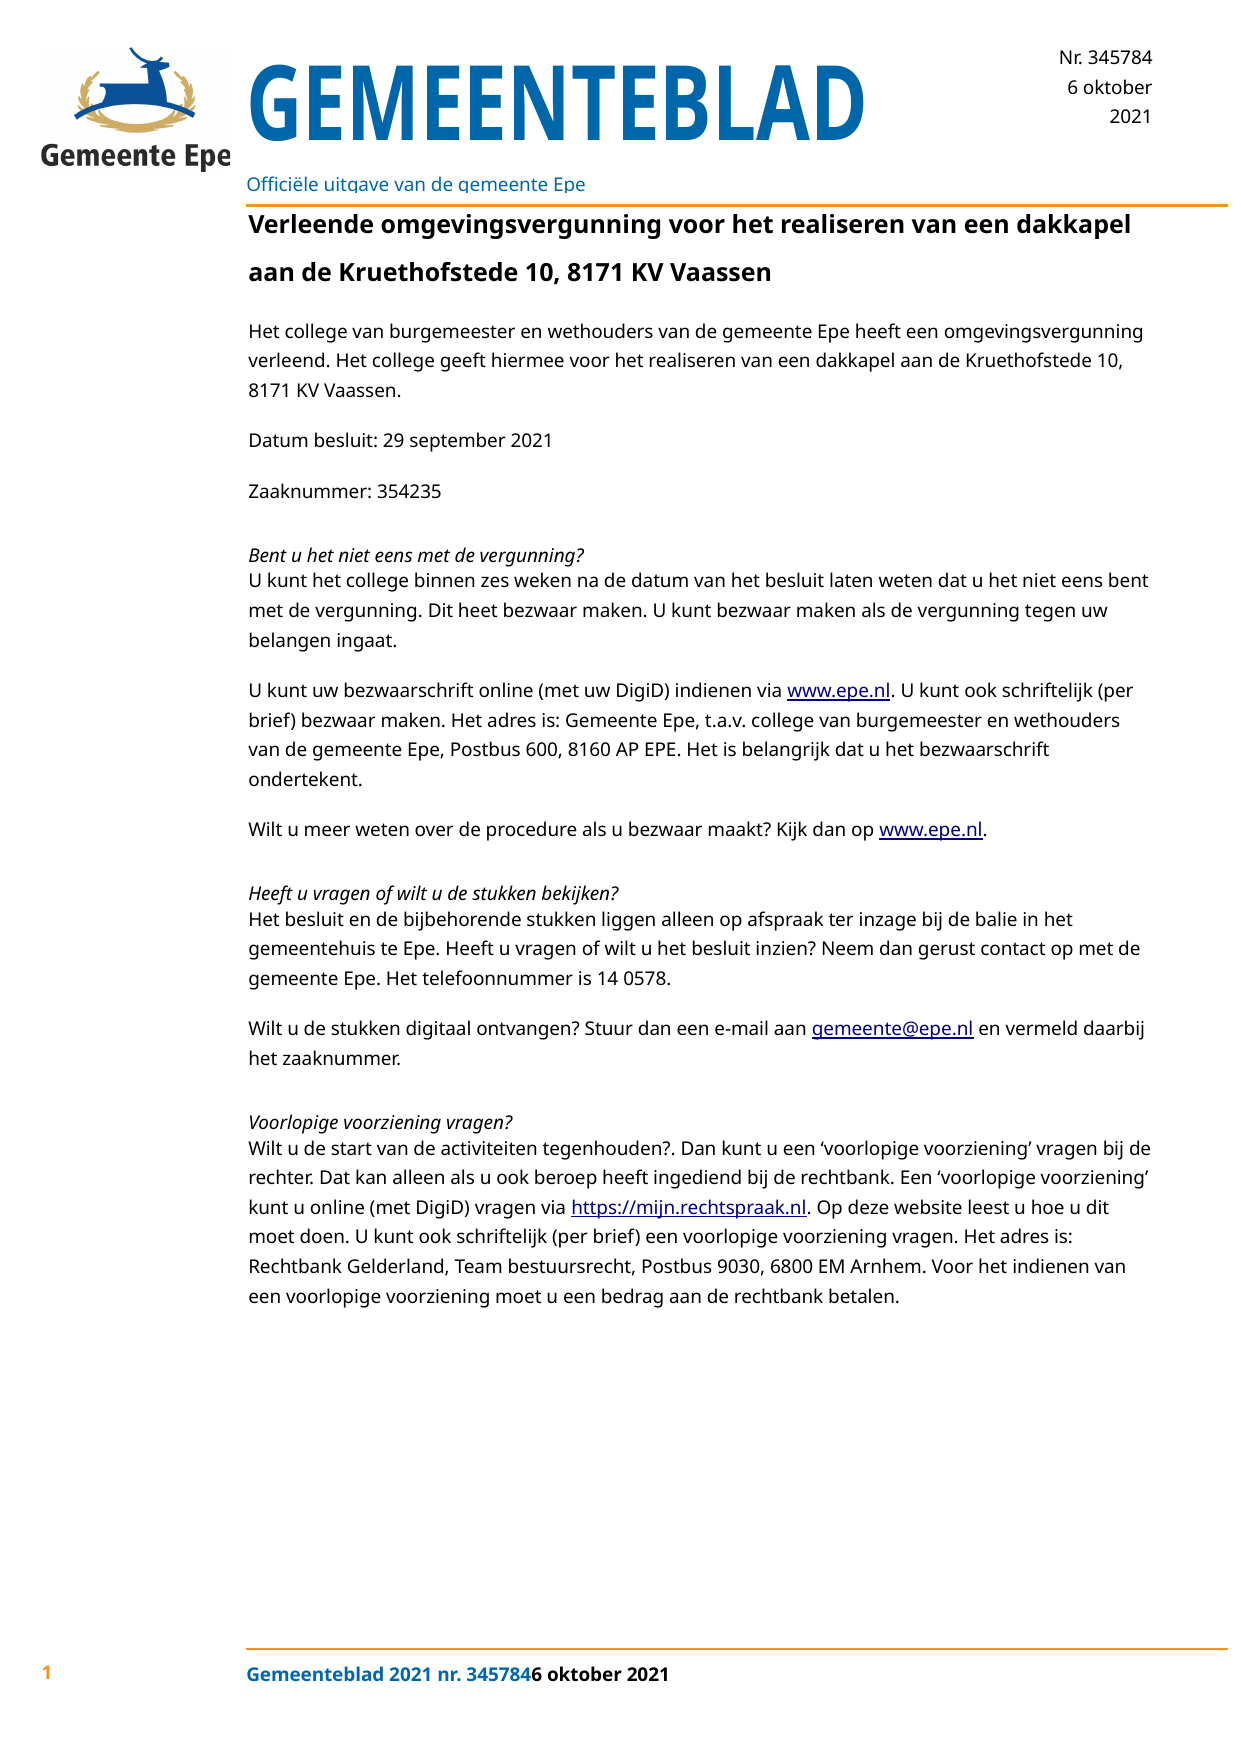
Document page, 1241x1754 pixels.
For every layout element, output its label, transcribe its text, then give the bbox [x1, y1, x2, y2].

text Bent u het niet eens met de vergunning? [248, 542, 1152, 568]
text Datum besluit: 29 september 2021 [248, 427, 1152, 453]
text Verleende omgevingsvergunning voor het realiseren van een dakkapel aan de Kruethofstede 10, 8171 KV Vaassen [248, 207, 1152, 288]
text Heeft u vragen of wilt u de stukken bekijken? [248, 880, 1152, 906]
text Het college van burgemeester en wethouders van de gemeente Epe heeft een omgevingsvergunning verleend. Het college geeft hiermee voor het realiseren van een dakkapel aan de Kruethofstede 10, 8171 KV Vaassen. [248, 318, 1152, 403]
text U kunt uw bezwaarschrift online (met uw DigiD) indienen via www.epe.nl. U kunt ook schriftelijk (per brief) bezwaar maken. Het adres is: Gemeente Epe, t.a.v. college van burgemeester en wethouders van de gemeente Epe, Postbus 600, 8160 AP EPE. Het is belangrijk dat u het bezwaarschrift ondertekent. [248, 677, 1152, 792]
picture [41, 47, 231, 172]
text U kunt het college binnen zes weken na de datum van het besluit laten weten dat u het niet eens bent met de vergunning. Dit heet bezwaar maken. U kunt bezwaar maken als de vergunning tegen uw belangen ingaat. [248, 568, 1152, 652]
text Wilt u de start van de activiteiten tegenhouden?. Dan kunt u een ‘voorlopige voorziening’ vragen bij de rechter. Dat kan alleen als u ook beroep heeft ingediend bij de rechtbank. Een ‘voorlopige voorziening’ kunt u online (met DigiD) vragen via https://mijn.rechtspraak.nl. Op deze website leest u hoe u dit moet doen. U kunt ook schriftelijk (per brief) een voorlopige voorziening vragen. Het adres is: Rechtbank Gelderland, Team bestuursrecht, Postbus 9030, 6800 EM Arnhem. Voor het indienen van een voorlopige voorziening moet u een bedrag aan de rechtbank betalen. [248, 1135, 1152, 1308]
text Het besluit en de bijbehorende stukken liggen alleen op afspraak ter inzage bij de balie in het gemeentehuis te Epe. Heeft u vragen of wilt u het besluit inzien? Neem dan gerust contact op met de gemeente Epe. Het telefoonnummer is 14 0578. [248, 906, 1152, 991]
text Wilt u de stukken digitaal ontvangen? Stuur dan een e-mail aan gemeente@epe.nl en vermeld daarbij het zaaknummer. [248, 1016, 1152, 1071]
text Voorlopige voorziening vragen? [248, 1109, 1152, 1135]
text Zaaknummer: 354235 [248, 478, 1152, 504]
text Wilt u meer weten over de procedure als u bezwaar maakt? Kijk dan op www.epe.nl. [248, 816, 1152, 842]
